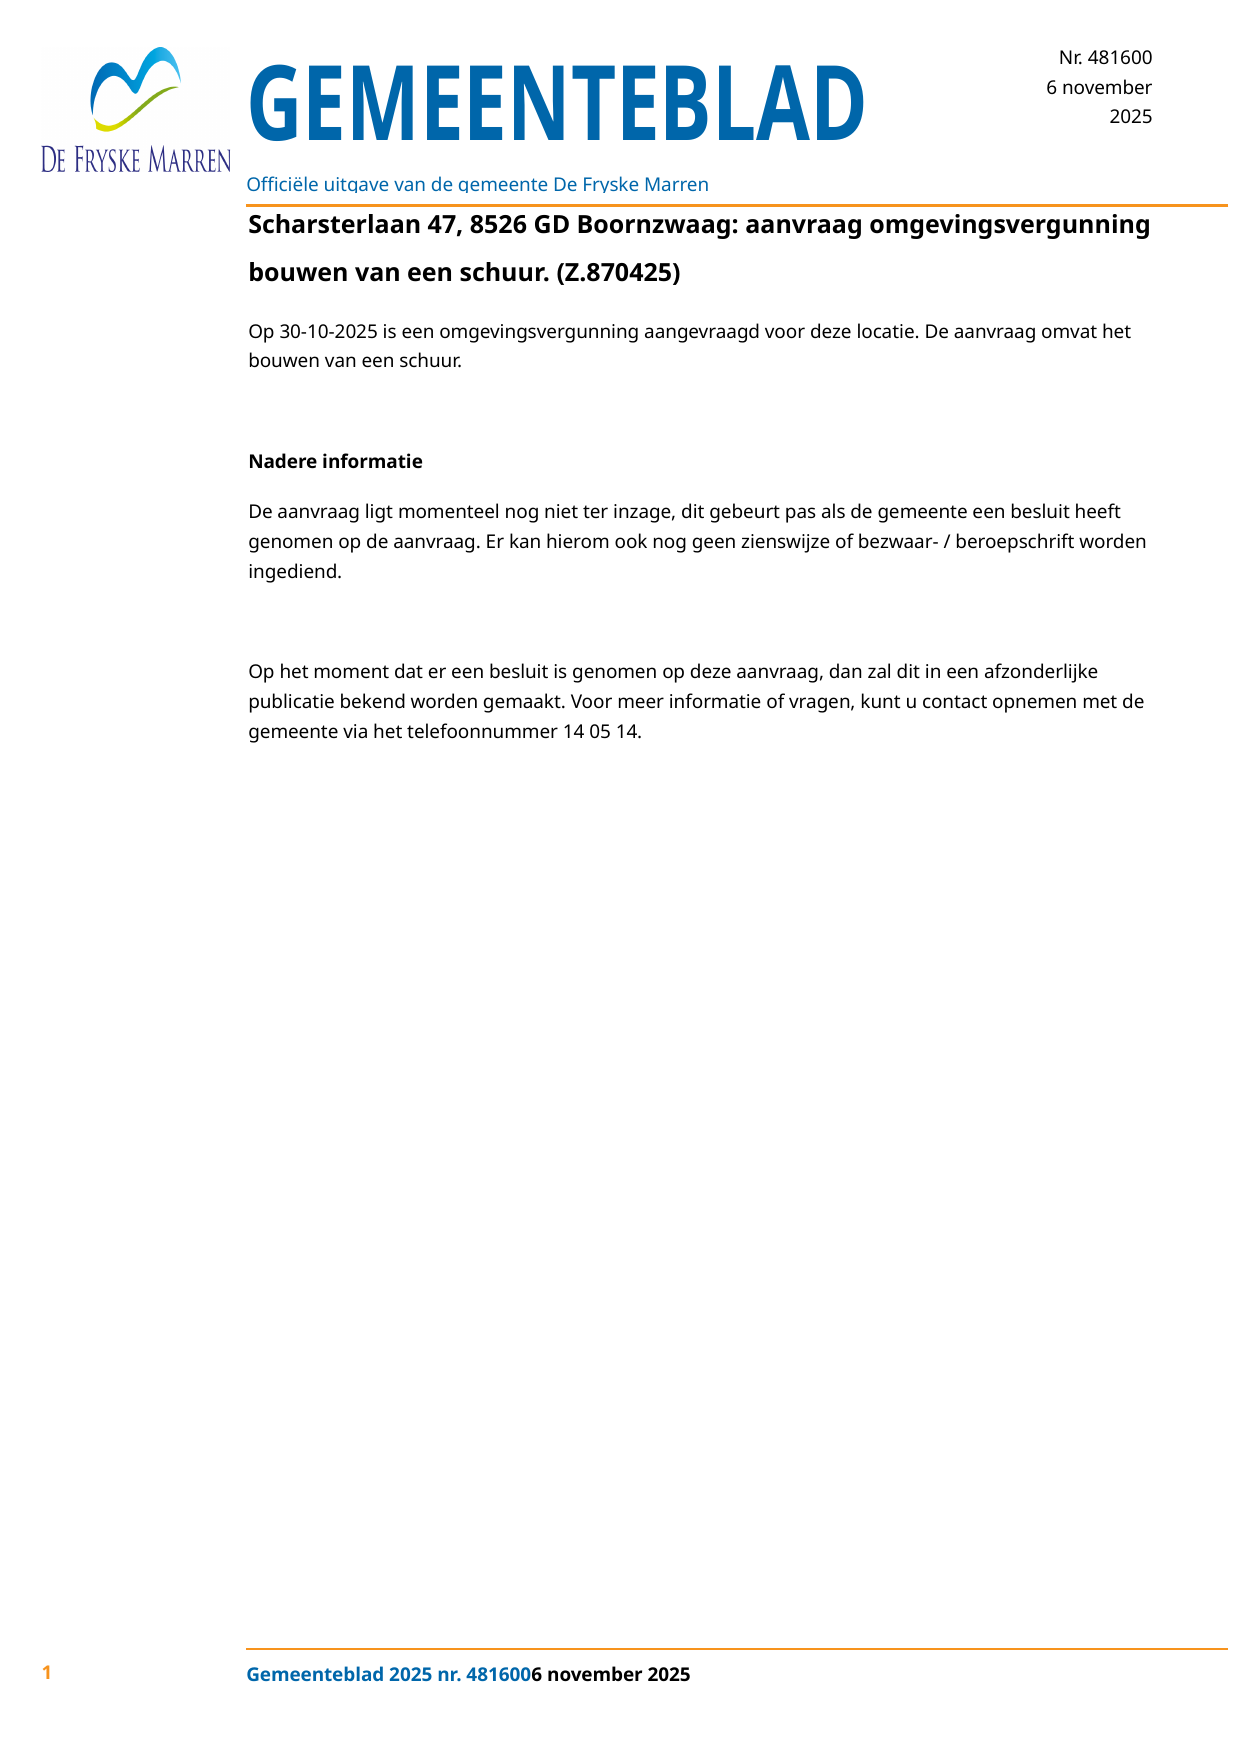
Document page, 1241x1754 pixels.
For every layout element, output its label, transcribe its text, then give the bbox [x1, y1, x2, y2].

text Nadere informatie [248, 448, 1152, 474]
text Op het moment dat er een besluit is genomen op deze aanvraag, dan zal dit in een afzonderlijke publicatie bekend worden gemaakt. Voor meer informatie of vragen, kunt u contact opnemen met de gemeente via het telefoonnummer 14 05 14. [248, 659, 1152, 744]
text Scharsterlaan 47, 8526 GD Boornzwaag: aanvraag omgevingsvergunning bouwen van een schuur. (Z.870425) [248, 207, 1152, 288]
text Op 30-10-2025 is een omgevingsvergunning aangevraagd voor deze locatie. De aanvraag omvat het bouwen van een schuur. [248, 318, 1152, 373]
picture [41, 47, 231, 172]
text De aanvraag ligt momenteel nog niet ter inzage, dit gebeurt pas als de gemeente een besluit heeft genomen op de aanvraag. Er kan hierom ook nog geen zienswijze of bezwaar- / beroepschrift worden ingediend. [248, 499, 1152, 584]
